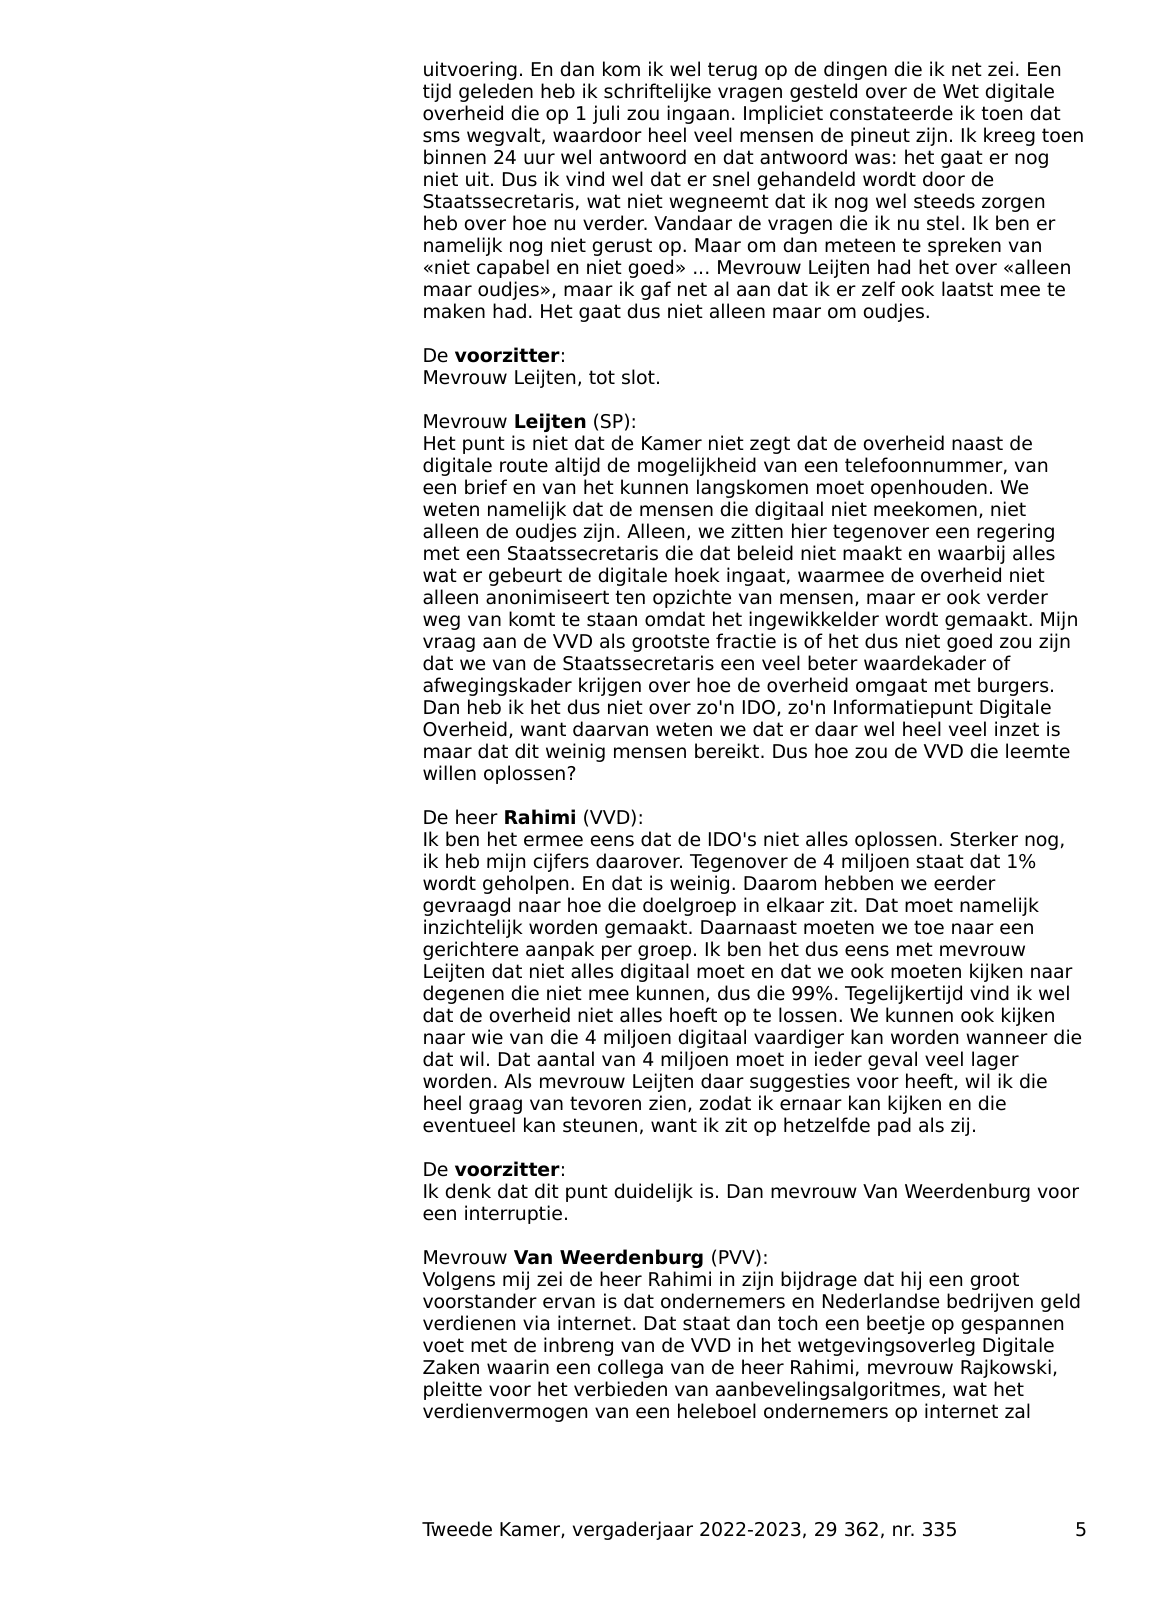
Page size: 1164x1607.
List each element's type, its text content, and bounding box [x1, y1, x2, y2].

text Het punt is niet dat de Kamer niet zegt dat de overheid naast de digitale route altijd de mogelijkheid van een telefoonnummer, van een brief en van het kunnen langskomen moet openhouden. We weten namelijk dat de mensen die digitaal niet meekomen, niet alleen de oudjes zijn. Alleen, we zitten hier tegenover een regering met een Staatssecretaris die dat beleid niet maakt en waarbij alles wat er gebeurt de digitale hoek ingaat, waarmee de overheid niet alleen anonimiseert ten opzichte van mensen, maar er ook verder weg van komt te staan omdat het ingewikkelder wordt gemaakt. Mijn vraag aan de VVD als grootste fractie is of het dus niet goed zou zijn dat we van de Staatssecretaris een veel beter waardekader of afwegingskader krijgen over hoe de overheid omgaat met burgers. Dan heb ik het dus niet over zo'n IDO, zo'n Informatiepunt Digitale Overheid, want daarvan weten we dat er daar wel heel veel inzet is maar dat dit weinig mensen bereikt. Dus hoe zou de VVD die leemte willen oplossen? [422, 433, 1087, 785]
text Volgens mij zei de heer Rahimi in zijn bijdrage dat hij een groot voorstander ervan is dat ondernemers en Nederlandse bedrijven geld verdienen via internet. Dat staat dan toch een beetje op gespannen voet met de inbreng van de VVD in het wetgevingsoverleg Digitale Zaken waarin een collega van de heer Rahimi, mevrouw Rajkowski, pleitte voor het verbieden van aanbevelingsalgoritmes, wat het verdienvermogen van een heleboel ondernemers op internet zal [422, 1269, 1087, 1423]
text Ik ben het ermee eens dat de IDO's niet alles oplossen. Sterker nog, ik heb mijn cijfers daarover. Tegenover de 4 miljoen staat dat 1% wordt geholpen. En dat is weinig. Daarom hebben we eerder gevraagd naar hoe die doelgroep in elkaar zit. Dat moet namelijk inzichtelijk worden gemaakt. Daarnaast moeten we toe naar een gerichtere aanpak per groep. Ik ben het dus eens met mevrouw Leijten dat niet alles digitaal moet en dat we ook moeten kijken naar degenen die niet mee kunnen, dus die 99%. Tegelijkertijd vind ik wel dat de overheid niet alles hoeft op te lossen. We kunnen ook kijken naar wie van die 4 miljoen digitaal vaardiger kan worden wanneer die dat wil. Dat aantal van 4 miljoen moet in ieder geval veel lager worden. Als mevrouw Leijten daar suggesties voor heeft, wil ik die heel graag van tevoren zien, zodat ik ernaar kan kijken en die eventueel kan steunen, want ik zit op hetzelfde pad als zij. [422, 829, 1087, 1137]
text De voorzitter: [422, 1159, 1087, 1181]
text Mevrouw Leijten (SP): [422, 411, 1087, 433]
text Mevrouw Leijten, tot slot. [422, 367, 1087, 389]
text De heer Rahimi (VVD): [422, 807, 1087, 829]
text Ik denk dat dit punt duidelijk is. Dan mevrouw Van Weerdenburg voor een interruptie. [422, 1181, 1087, 1225]
text De voorzitter: [422, 345, 1087, 367]
text Mevrouw Van Weerdenburg (PVV): [422, 1247, 1087, 1269]
text uitvoering. En dan kom ik wel terug op de dingen die ik net zei. Een tijd geleden heb ik schriftelijke vragen gesteld over de Wet digitale overheid die op 1 juli zou ingaan. Impliciet constateerde ik toen dat sms wegvalt, waardoor heel veel mensen de pineut zijn. Ik kreeg toen binnen 24 uur wel antwoord en dat antwoord was: het gaat er nog niet uit. Dus ik vind wel dat er snel gehandeld wordt door de Staatssecretaris, wat niet wegneemt dat ik nog wel steeds zorgen heb over hoe nu verder. Vandaar de vragen die ik nu stel. Ik ben er namelijk nog niet gerust op. Maar om dan meteen te spreken van «niet capabel en niet goed» ... Mevrouw Leijten had het over «alleen maar oudjes», maar ik gaf net al aan dat ik er zelf ook laatst mee te maken had. Het gaat dus niet alleen maar om oudjes. [422, 59, 1087, 323]
